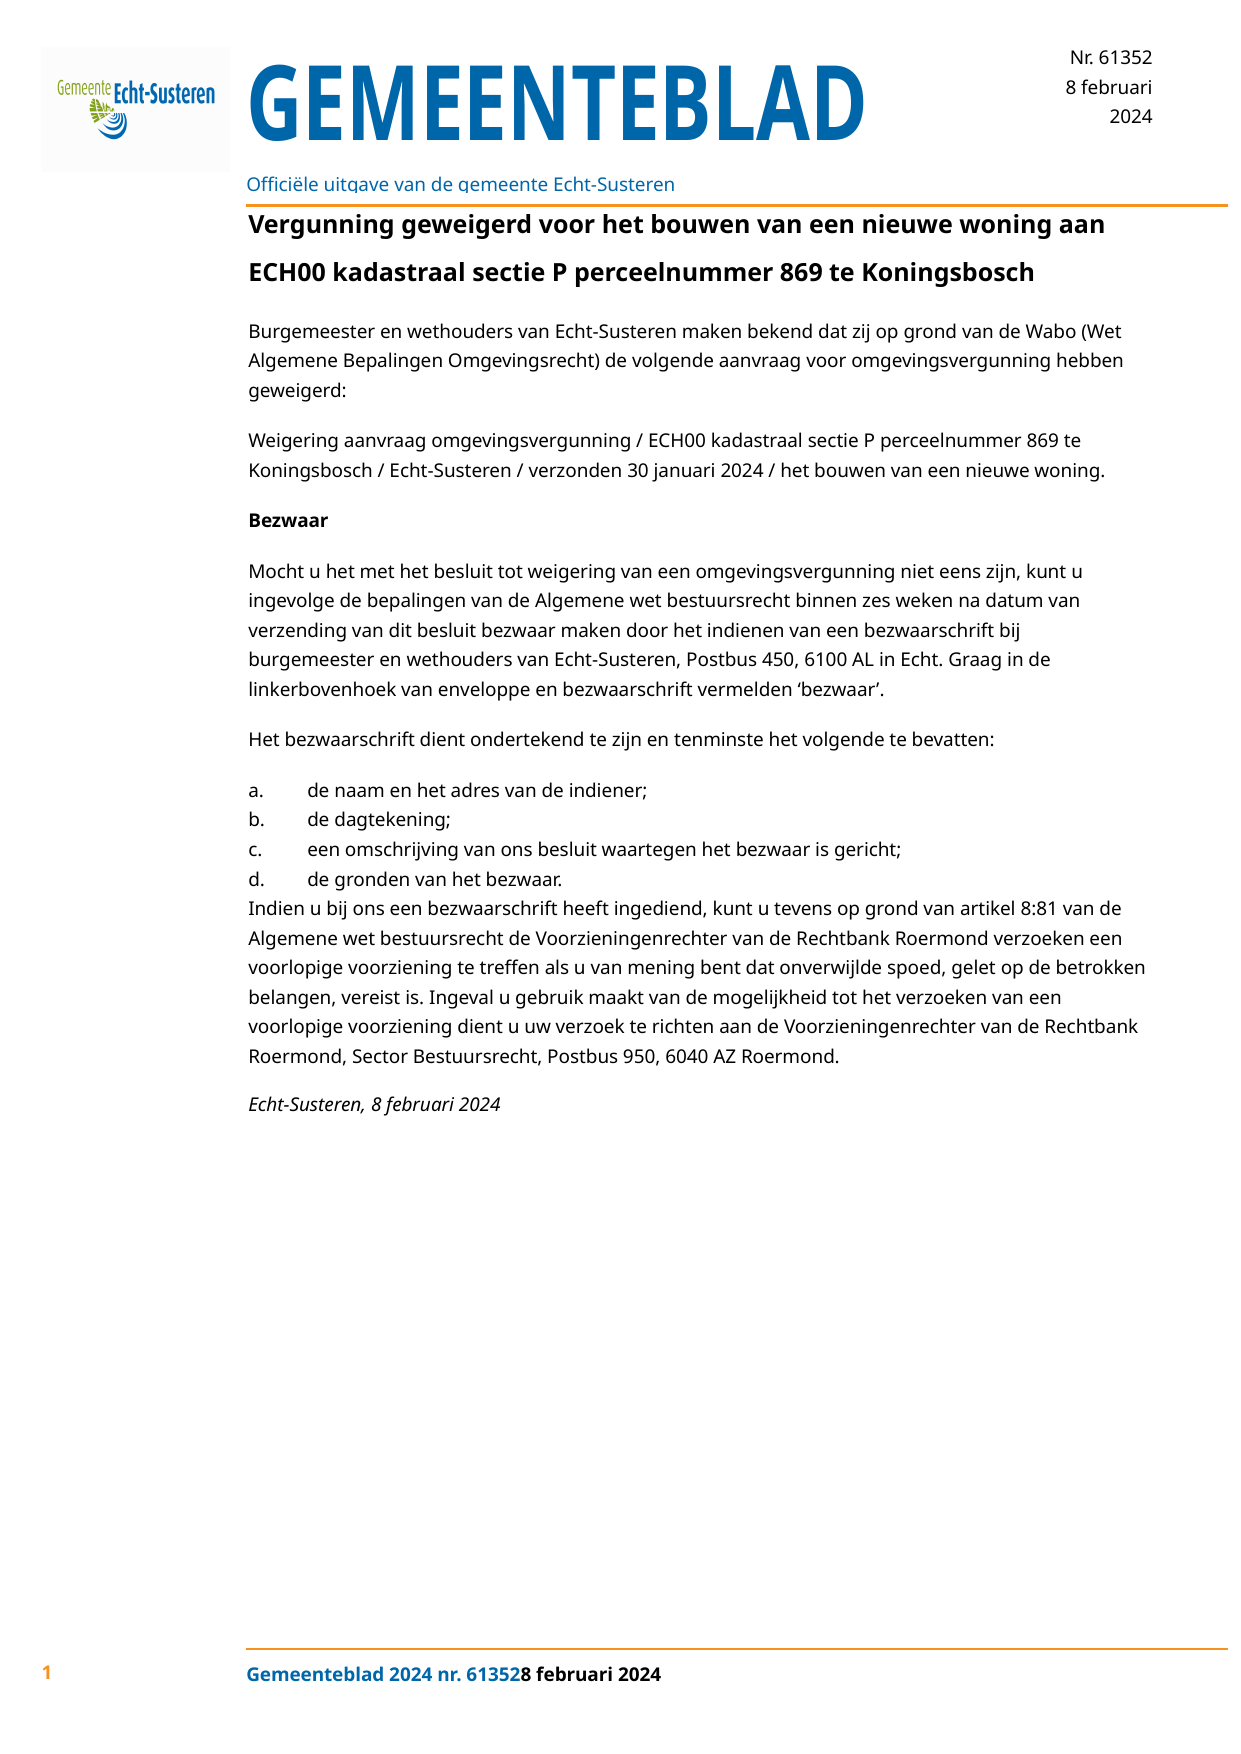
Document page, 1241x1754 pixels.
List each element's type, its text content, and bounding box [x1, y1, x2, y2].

text Vergunning geweigerd voor het bouwen van een nieuwe woning aan ECH00 kadastraal sectie P perceelnummer 869 te Koningsbosch [248, 207, 1152, 288]
list de dagtekening; [248, 807, 1152, 832]
text Burgemeester en wethouders van Echt-Susteren maken bekend dat zij op grond van de Wabo (Wet Algemene Bepalingen Omgevingsrecht) de volgende aanvraag voor omgevingsvergunning hebben geweigerd: [248, 318, 1152, 403]
list een omschrijving van ons besluit waartegen het bezwaar is gericht; [248, 836, 1152, 862]
text Mocht u het met het besluit tot weigering van een omgevingsvergunning niet eens zijn, kunt u ingevolge de bepalingen van de Algemene wet bestuursrecht binnen zes weken na datum van verzending van dit besluit bezwaar maken door het indienen van een bezwaarschrift bij burgemeester en wethouders van Echt-Susteren, Postbus 450, 6100 AL in Echt. Graag in de linkerbovenhoek van enveloppe en bezwaarschrift vermelden ‘bezwaar’. [248, 558, 1152, 702]
list de gronden van het bezwaar. [248, 866, 1152, 892]
text Indien u bij ons een bezwaarschrift heeft ingediend, kunt u tevens op grond van artikel 8:81 van de Algemene wet bestuursrecht de Voorzieningenrechter van de Rechtbank Roermond verzoeken een voorlopige voorziening te treffen als u van mening bent dat onverwijlde spoed, gelet op de betrokken belangen, vereist is. Ingeval u gebruik maakt van de mogelijkheid tot het verzoeken van een voorlopige voorziening dient u uw verzoek te richten aan de Voorzieningenrechter van de Rechtbank Roermond, Sector Bestuursrecht, Postbus 950, 6040 AZ Roermond. [248, 895, 1152, 1069]
list de naam en het adres van de indiener; [248, 777, 1152, 803]
text Weigering aanvraag omgevingsvergunning / ECH00 kadastraal sectie P perceelnummer 869 te Koningsbosch / Echt-Susteren / verzonden 30 januari 2024 / het bouwen van een nieuwe woning. [248, 427, 1152, 483]
picture [41, 47, 231, 172]
text Bezwaar [248, 507, 1152, 533]
text Echt-Susteren, 8 februari 2024 [248, 1091, 1152, 1117]
text Het bezwaarschrift dient ondertekend te zijn en tenminste het volgende te bevatten: [248, 727, 1152, 752]
